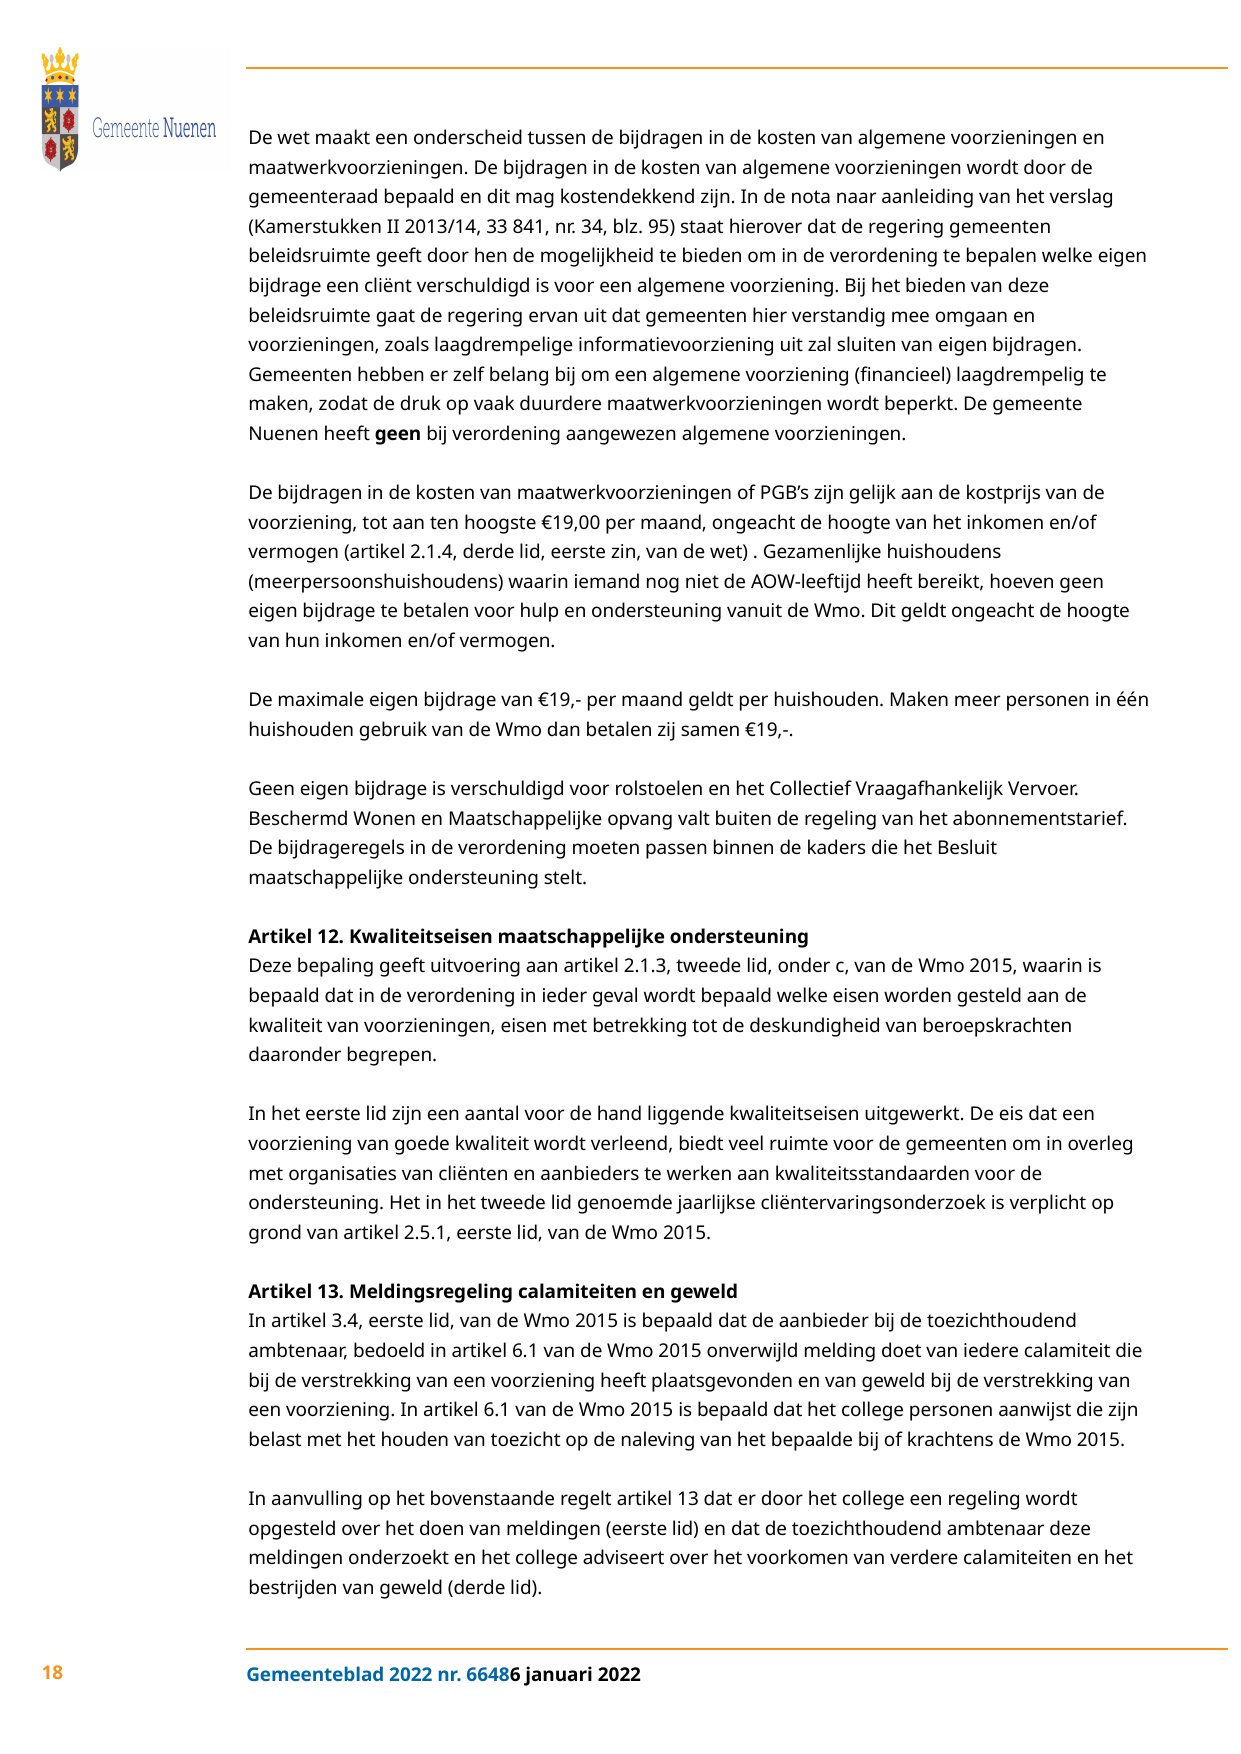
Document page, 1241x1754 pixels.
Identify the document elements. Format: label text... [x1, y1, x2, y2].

text In het eerste lid zijn een aantal voor de hand liggende kwaliteitseisen uitgewerkt. De eis dat een voorziening van goede kwaliteit wordt verleend, biedt veel ruimte voor de gemeenten om in overleg met organisaties van cliënten en aanbieders te werken aan kwaliteitsstandaarden voor de ondersteuning. Het in het tweede lid genoemde jaarlijkse cliëntervaringsonderzoek is verplicht op grond van artikel 2.5.1, eerste lid, van de Wmo 2015. [248, 1101, 1152, 1245]
text In aanvulling op het bovenstaande regelt artikel 13 dat er door het college een regeling wordt opgesteld over het doen van meldingen (eerste lid) en dat de toezichthoudend ambtenaar deze meldingen onderzoekt en het college adviseert over het voorkomen van verdere calamiteiten en het bestrijden van geweld (derde lid). [248, 1485, 1152, 1600]
text In artikel 3.4, eerste lid, van de Wmo 2015 is bepaald dat de aanbieder bij de toezichthoudend ambtenaar, bedoeld in artikel 6.1 van de Wmo 2015 onverwijld melding doet van iedere calamiteit die bij de verstrekking van een voorziening heeft plaatsgevonden en van geweld bij de verstrekking van een voorziening. In artikel 6.1 van de Wmo 2015 is bepaald dat het college personen aanwijst die zijn belast met het houden van toezicht op de naleving van het bepaalde bij of krachtens de Wmo 2015. [248, 1308, 1152, 1452]
text Geen eigen bijdrage is verschuldigd voor rolstoelen en het Collectief Vraagafhankelijk Vervoer. Beschermd Wonen en Maatschappelijke opvang valt buiten de regeling van het abonnementstarief. De bijdrageregels in de verordening moeten passen binnen de kaders die het Besluit maatschappelijke ondersteuning stelt. [248, 775, 1152, 890]
text Artikel 13. Meldingsregeling calamiteiten en geweld [248, 1278, 1152, 1304]
text Artikel 12. Kwaliteitseisen maatschappelijke ondersteuning [248, 923, 1152, 949]
text De maximale eigen bijdrage van €19,- per maand geldt per huishouden. Maken meer personen in één huishouden gebruik van de Wmo dan betalen zij samen €19,-. [248, 686, 1152, 742]
text Deze bepaling geeft uitvoering aan artikel 2.1.3, tweede lid, onder c, van de Wmo 2015, waarin is bepaald dat in de verordening in ieder geval wordt bepaald welke eisen worden gesteld aan de kwaliteit van voorzieningen, eisen met betrekking tot de deskundigheid van beroepskrachten daaronder begrepen. [248, 953, 1152, 1067]
picture [41, 47, 231, 172]
text De wet maakt een onderscheid tussen de bijdragen in de kosten van algemene voorzieningen en maatwerkvoorzieningen. De bijdragen in de kosten van algemene voorzieningen wordt door de gemeenteraad bepaald en dit mag kostendekkend zijn. In de nota naar aanleiding van het verslag (Kamerstukken II 2013/14, 33 841, nr. 34, blz. 95) staat hierover dat de regering gemeenten beleidsruimte geeft door hen de mogelijkheid te bieden om in de verordening te bepalen welke eigen bijdrage een cliënt verschuldigd is voor een algemene voorziening. Bij het bieden van deze beleidsruimte gaat de regering ervan uit dat gemeenten hier verstandig mee omgaan en voorzieningen, zoals laagdrempelige informatievoorziening uit zal sluiten van eigen bijdragen. Gemeenten hebben er zelf belang bij om een algemene voorziening (financieel) laagdrempelig te maken, zodat de druk op vaak duurdere maatwerkvoorzieningen wordt beperkt. De gemeente Nuenen heeft geen bij verordening aangewezen algemene voorzieningen. [248, 124, 1152, 446]
text De bijdragen in de kosten van maatwerkvoorzieningen of PGB’s zijn gelijk aan de kostprijs van de voorziening, tot aan ten hoogste €19,00 per maand, ongeacht de hoogte van het inkomen en/of vermogen (artikel 2.1.4, derde lid, eerste zin, van de wet) . Gezamenlijke huishoudens (meerpersoonshuishoudens) waarin iemand nog niet de AOW-leeftijd heeft bereikt, hoeven geen eigen bijdrage te betalen voor hulp en ondersteuning vanuit de Wmo. Dit geldt ongeacht de hoogte van hun inkomen en/of vermogen. [248, 479, 1152, 653]
